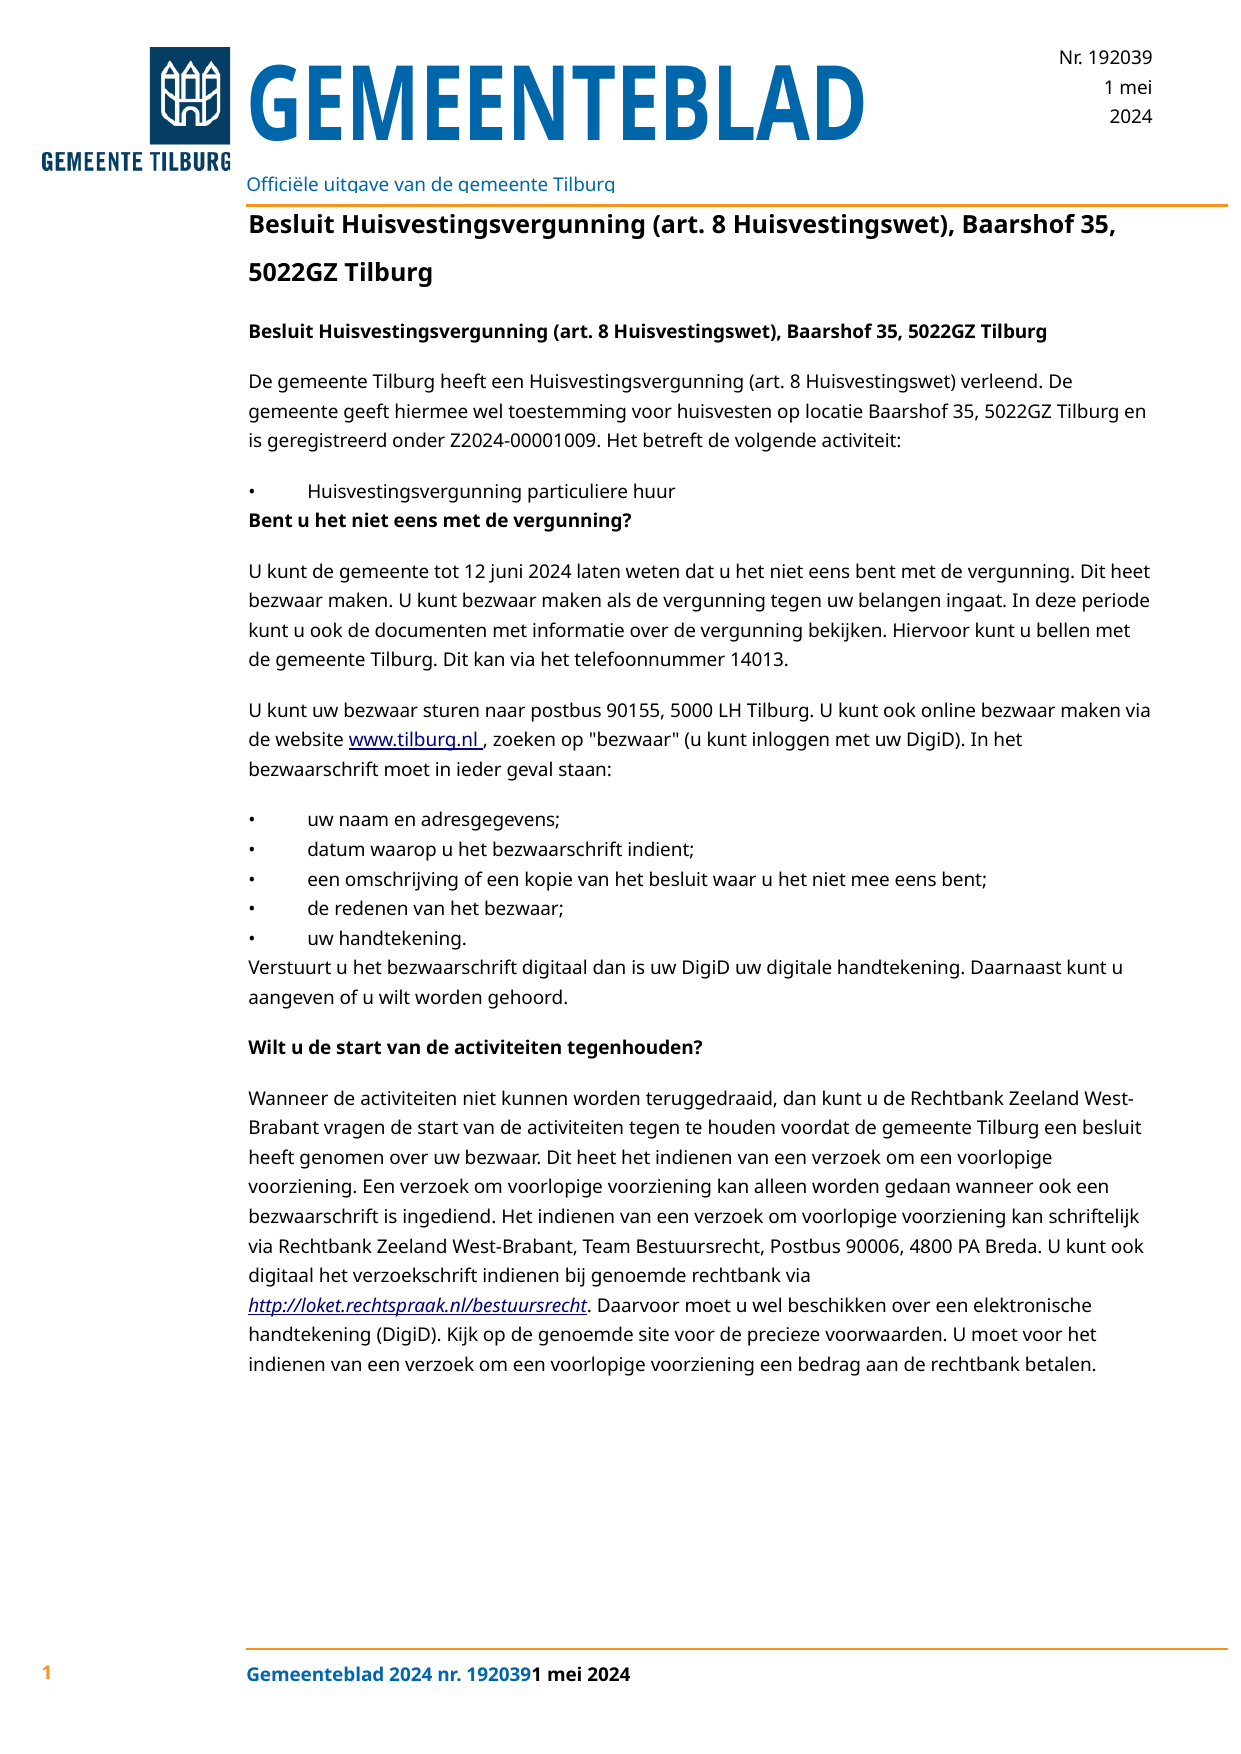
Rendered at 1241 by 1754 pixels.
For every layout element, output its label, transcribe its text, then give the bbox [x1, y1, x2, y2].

list uw handtekening. [248, 925, 1152, 951]
list Huisvestingsvergunning particuliere huur [248, 478, 1152, 504]
text Besluit Huisvestingsvergunning (art. 8 Huisvestingswet), Baarshof 35, 5022GZ Tilburg [248, 207, 1152, 288]
text Wanneer de activiteiten niet kunnen worden teruggedraaid, dan kunt u de Rechtbank Zeeland West-Brabant vragen de start van de activiteiten tegen te houden voordat de gemeente Tilburg een besluit heeft genomen over uw bezwaar. Dit heet het indienen van een verzoek om een voorlopige voorziening. Een verzoek om voorlopige voorziening kan alleen worden gedaan wanneer ook een bezwaarschrift is ingediend. Het indienen van een verzoek om voorlopige voorziening kan schriftelijk via Rechtbank Zeeland West-Brabant, Team Bestuursrecht, Postbus 90006, 4800 PA Breda. U kunt ook digitaal het verzoekschrift indienen bij genoemde rechtbank via http://loket.rechtspraak.nl/bestuursrecht. Daarvoor moet u wel beschikken over een elektronische handtekening (DigiD). Kijk op de genoemde site voor de precieze voorwaarden. U moet voor het indienen van een verzoek om een voorlopige voorziening een bedrag aan de rechtbank betalen. [248, 1085, 1152, 1377]
list de redenen van het bezwaar; [248, 895, 1152, 921]
list uw naam en adresgegevens; [248, 807, 1152, 832]
text U kunt uw bezwaar sturen naar postbus 90155, 5000 LH Tilburg. U kunt ook online bezwaar maken via de website www.tilburg.nl , zoeken op "bezwaar" (u kunt inloggen met uw DigiD). In het bezwaarschrift moet in ieder geval staan: [248, 697, 1152, 782]
list datum waarop u het bezwaarschrift indient; [248, 836, 1152, 862]
list een omschrijving of een kopie van het besluit waar u het niet mee eens bent; [248, 866, 1152, 892]
text U kunt de gemeente tot 12 juni 2024 laten weten dat u het niet eens bent met de vergunning. Dit heet bezwaar maken. U kunt bezwaar maken als de vergunning tegen uw belangen ingaat. In deze periode kunt u ook de documenten met informatie over de vergunning bekijken. Hiervoor kunt u bellen met de gemeente Tilburg. Dit kan via het telefoonnummer 14013. [248, 558, 1152, 672]
text De gemeente Tilburg heeft een Huisvestingsvergunning (art. 8 Huisvestingswet) verleend. De gemeente geeft hiermee wel toestemming voor huisvesten op locatie Baarshof 35, 5022GZ Tilburg en is geregistreerd onder Z2024-00001009. Het betreft de volgende activiteit: [248, 368, 1152, 453]
text Wilt u de start van de activiteiten tegenhouden? [248, 1034, 1152, 1060]
picture [41, 47, 231, 172]
text Verstuurt u het bezwaarschrift digitaal dan is uw DigiD uw digitale handtekening. Daarnaast kunt u aangeven of u wilt worden gehoord. [248, 954, 1152, 1010]
text Besluit Huisvestingsvergunning (art. 8 Huisvestingswet), Baarshof 35, 5022GZ Tilburg [248, 318, 1152, 344]
text Bent u het niet eens met de vergunning? [248, 507, 1152, 533]
